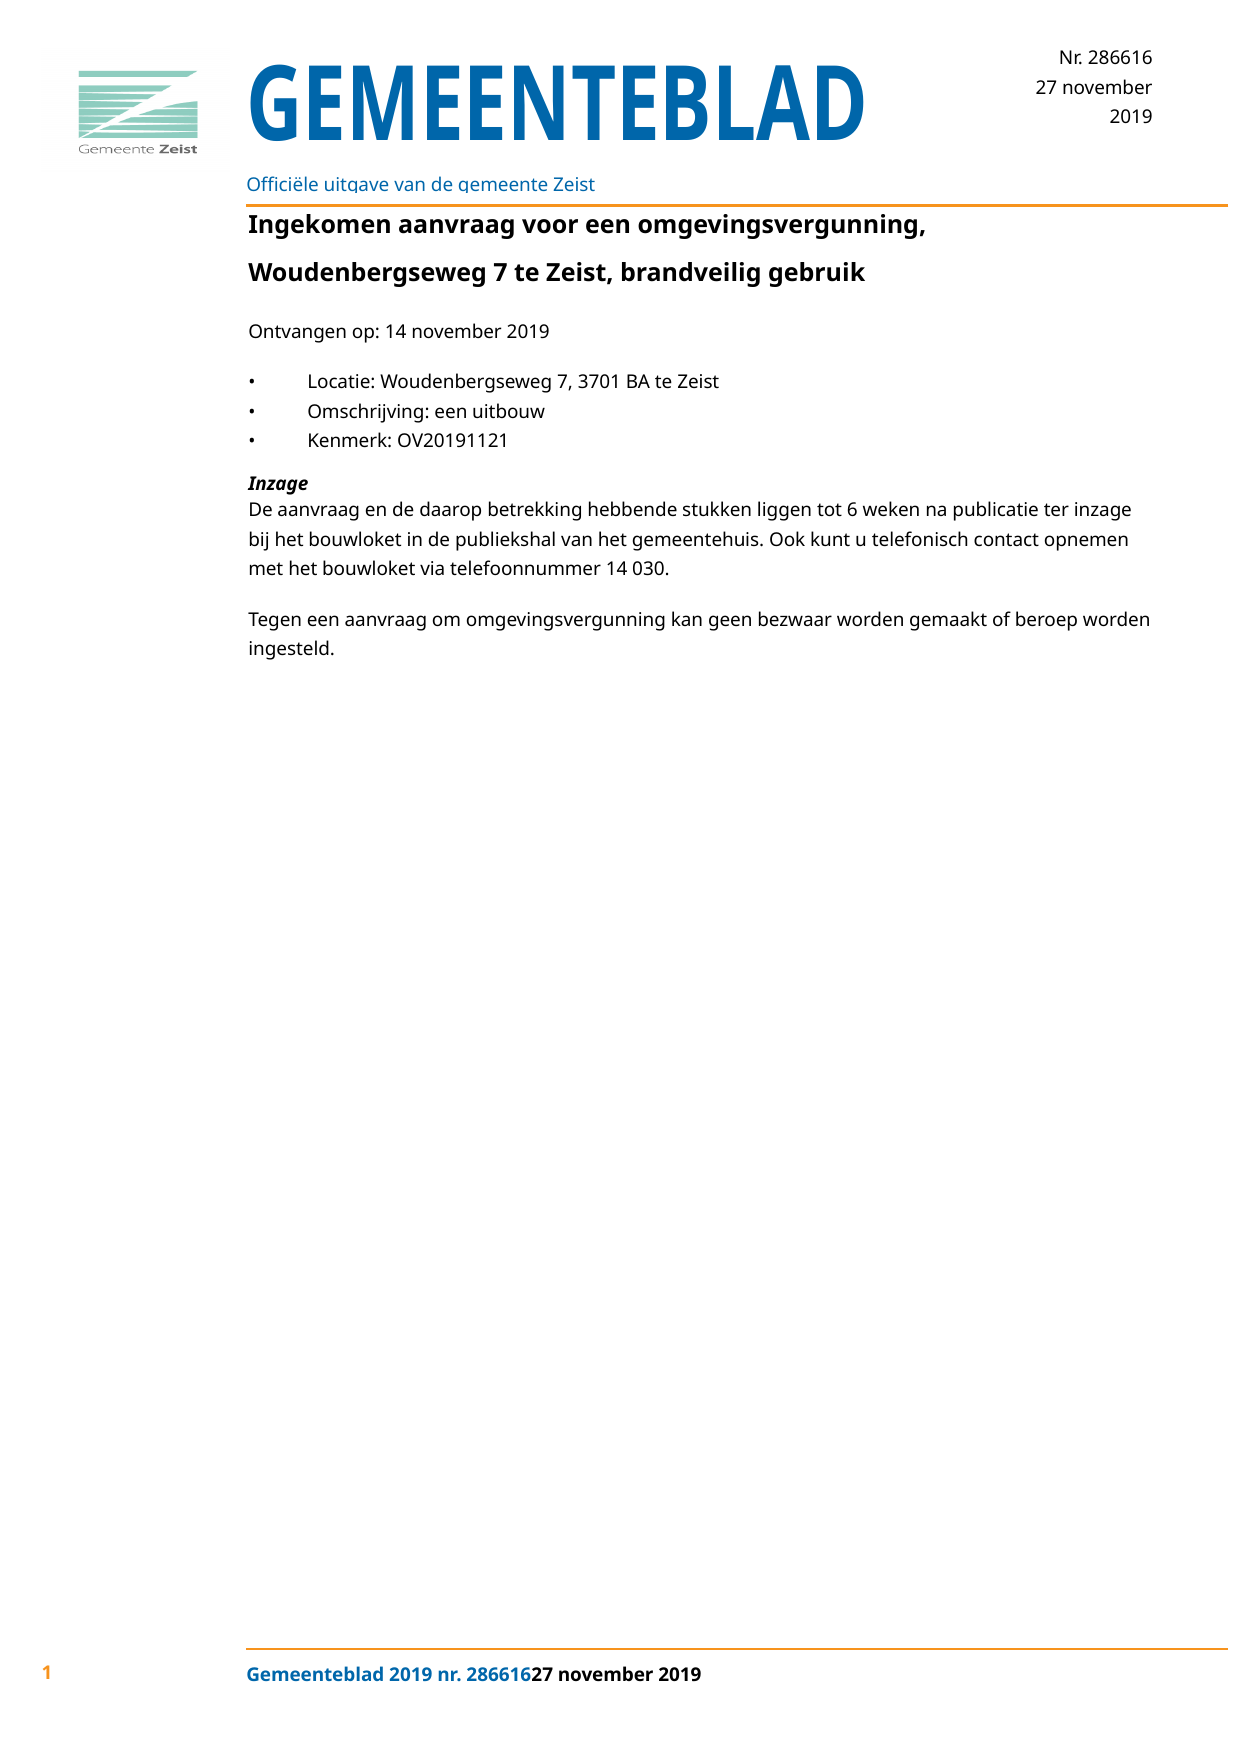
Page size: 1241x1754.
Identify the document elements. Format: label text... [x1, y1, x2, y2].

text Ingekomen aanvraag voor een omgevingsvergunning, Woudenbergseweg 7 te Zeist, brandveilig gebruik [248, 207, 1152, 288]
text Inzage [248, 471, 1152, 496]
picture [41, 47, 231, 172]
text Ontvangen op: 14 november 2019 [248, 318, 1152, 344]
list Omschrijving: een uitbouw [248, 398, 1152, 424]
text Tegen een aanvraag om omgevingsvergunning kan geen bezwaar worden gemaakt of beroep worden ingesteld. [248, 606, 1152, 661]
text De aanvraag en de daarop betrekking hebbende stukken liggen tot 6 weken na publicatie ter inzage bij het bouwloket in de publiekshal van het gemeentehuis. Ook kunt u telefonisch contact opnemen met het bouwloket via telefoonnummer 14 030. [248, 496, 1152, 581]
list Locatie: Woudenbergseweg 7, 3701 BA te Zeist [248, 368, 1152, 394]
list Kenmerk: OV20191121 [248, 427, 1152, 453]
